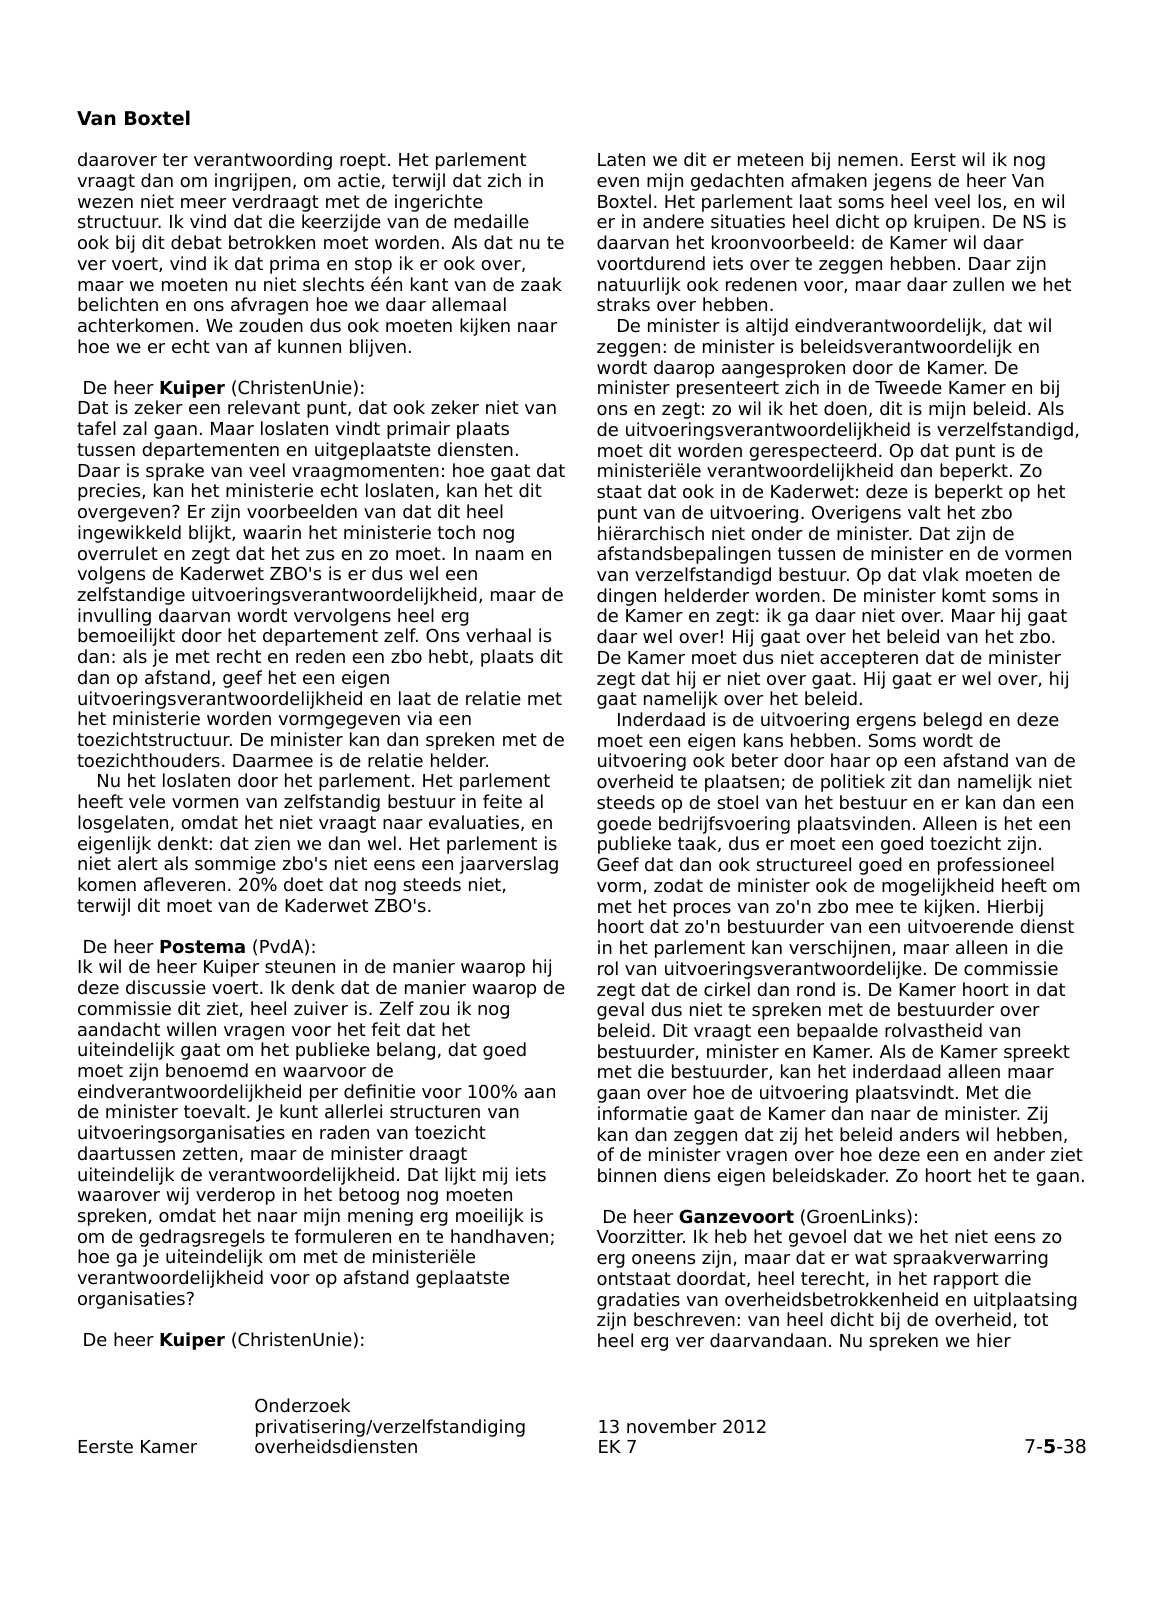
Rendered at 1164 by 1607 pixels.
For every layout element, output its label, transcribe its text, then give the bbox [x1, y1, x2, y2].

text Voorzitter. Ik heb het gevoel dat we het niet eens zo erg oneens zijn, maar dat er wat spraakverwarring ontstaat doordat, heel terecht, in het rapport die gradaties van overheidsbetrokkenheid en uitplaatsing zijn beschreven: van heel dicht bij de overheid, tot heel erg ver daarvandaan. Nu spreken we hier [596, 1227, 1087, 1352]
text De heer Kuiper (ChristenUnie): [77, 377, 567, 398]
text Ik wil de heer Kuiper steunen in de manier waarop hij deze discussie voert. Ik denk dat de manier waarop de commissie dit ziet, heel zuiver is. Zelf zou ik nog aandacht willen vragen voor het feit dat het uiteindelijk gaat om het publieke belang, dat goed moet zijn benoemd en waarvoor de eindverantwoordelijkheid per definitie voor 100% aan de minister toevalt. Je kunt allerlei structuren van uitvoeringsorganisaties en raden van toezicht daartussen zetten, maar de minister draagt uiteindelijk de verantwoordelijkheid. Dat lijkt mij iets waarover wij verderop in het betoog nog moeten spreken, omdat het naar mijn mening erg moeilijk is om de gedragsregels te formuleren en te handhaven; hoe ga je uiteindelijk om met de ministeriële verantwoordelijkheid voor op afstand geplaatste organisaties? [77, 957, 567, 1309]
text De heer Kuiper (ChristenUnie): [77, 1329, 567, 1350]
text De heer Ganzevoort (GroenLinks): [596, 1207, 1087, 1227]
text Dat is zeker een relevant punt, dat ook zeker niet van tafel zal gaan. Maar loslaten vindt primair plaats tussen departementen en uitgeplaatste diensten. Daar is sprake van veel vraagmomenten: hoe gaat dat precies, kan het ministerie echt loslaten, kan het dit overgeven? Er zijn voorbeelden van dat dit heel ingewikkeld blijkt, waarin het ministerie toch nog overrulet en zegt dat het zus en zo moet. In naam en volgens de Kaderwet ZBO's is er dus wel een zelfstandige uitvoeringsverantwoordelijkheid, maar de invulling daarvan wordt vervolgens heel erg bemoeilijkt door het departement zelf. Ons verhaal is dan: als je met recht en reden een zbo hebt, plaats dit dan op afstand, geef het een eigen uitvoeringsverantwoordelijkheid en laat de relatie met het ministerie worden vormgegeven via een toezichtstructuur. De minister kan dan spreken met de toezichthouders. Daarmee is de relatie helder. [77, 398, 567, 771]
text Inderdaad is de uitvoering ergens belegd en deze moet een eigen kans hebben. Soms wordt de uitvoering ook beter door haar op een afstand van de overheid te plaatsen; de politiek zit dan namelijk niet steeds op de stoel van het bestuur en er kan dan een goede bedrijfsvoering plaatsvinden. Alleen is het een publieke taak, dus er moet een goed toezicht zijn. Geef dat dan ook structureel goed en professioneel vorm, zodat de minister ook de mogelijkheid heeft om met het proces van zo'n zbo mee te kijken. Hierbij hoort dat zo'n bestuurder van een uitvoerende dienst in het parlement kan verschijnen, maar alleen in die rol van uitvoeringsverantwoordelijke. De commissie zegt dat de cirkel dan rond is. De Kamer hoort in dat geval dus niet te spreken met de bestuurder over beleid. Dit vraagt een bepaalde rolvastheid van bestuurder, minister en Kamer. Als de Kamer spreekt met die bestuurder, kan het inderdaad alleen maar gaan over hoe de uitvoering plaatsvindt. Met die informatie gaat de Kamer dan naar de minister. Zij kan dan zeggen dat zij het beleid anders wil hebben, of de minister vragen over hoe deze een en ander ziet binnen diens eigen beleidskader. Zo hoort het te gaan. [596, 710, 1087, 1187]
text De minister is altijd eindverantwoordelijk, dat wil zeggen: de minister is beleidsverantwoordelijk en wordt daarop aangesproken door de Kamer. De minister presenteert zich in de Tweede Kamer en bij ons en zegt: zo wil ik het doen, dit is mijn beleid. Als de uitvoeringsverantwoordelijkheid is verzelfstandigd, moet dit worden gerespecteerd. Op dat punt is de ministeriële verantwoordelijkheid dan beperkt. Zo staat dat ook in de Kaderwet: deze is beperkt op het punt van de uitvoering. Overigens valt het zbo hiërarchisch niet onder de minister. Dat zijn de afstandsbepalingen tussen de minister en de vormen van verzelfstandigd bestuur. Op dat vlak moeten de dingen helderder worden. De minister komt soms in de Kamer en zegt: ik ga daar niet over. Maar hij gaat daar wel over! Hij gaat over het beleid van het zbo. De Kamer moet dus niet accepteren dat de minister zegt dat hij er niet over gaat. Hij gaat er wel over, hij gaat namelijk over het beleid. [596, 316, 1087, 710]
text Nu het loslaten door het parlement. Het parlement heeft vele vormen van zelfstandig bestuur in feite al losgelaten, omdat het niet vraagt naar evaluaties, en eigenlijk denkt: dat zien we dan wel. Het parlement is niet alert als sommige zbo's niet eens een jaarverslag komen afleveren. 20% doet dat nog steeds niet, terwijl dit moet van de Kaderwet ZBO's. [77, 771, 567, 916]
text Laten we dit er meteen bij nemen. Eerst wil ik nog even mijn gedachten afmaken jegens de heer Van Boxtel. Het parlement laat soms heel veel los, en wil er in andere situaties heel dicht op kruipen. De NS is daarvan het kroonvoorbeeld: de Kamer wil daar voortdurend iets over te zeggen hebben. Daar zijn natuurlijk ook redenen voor, maar daar zullen we het straks over hebben. [596, 150, 1087, 316]
text De heer Postema (PvdA): [77, 936, 567, 957]
text daarover ter verantwoording roept. Het parlement vraagt dan om ingrijpen, om actie, terwijl dat zich in wezen niet meer verdraagt met de ingerichte structuur. Ik vind dat die keerzijde van de medaille ook bij dit debat betrokken moet worden. Als dat nu te ver voert, vind ik dat prima en stop ik er ook over, maar we moeten nu niet slechts één kant van de zaak belichten en ons afvragen hoe we daar allemaal achterkomen. We zouden dus ook moeten kijken naar hoe we er echt van af kunnen blijven. [77, 150, 567, 357]
